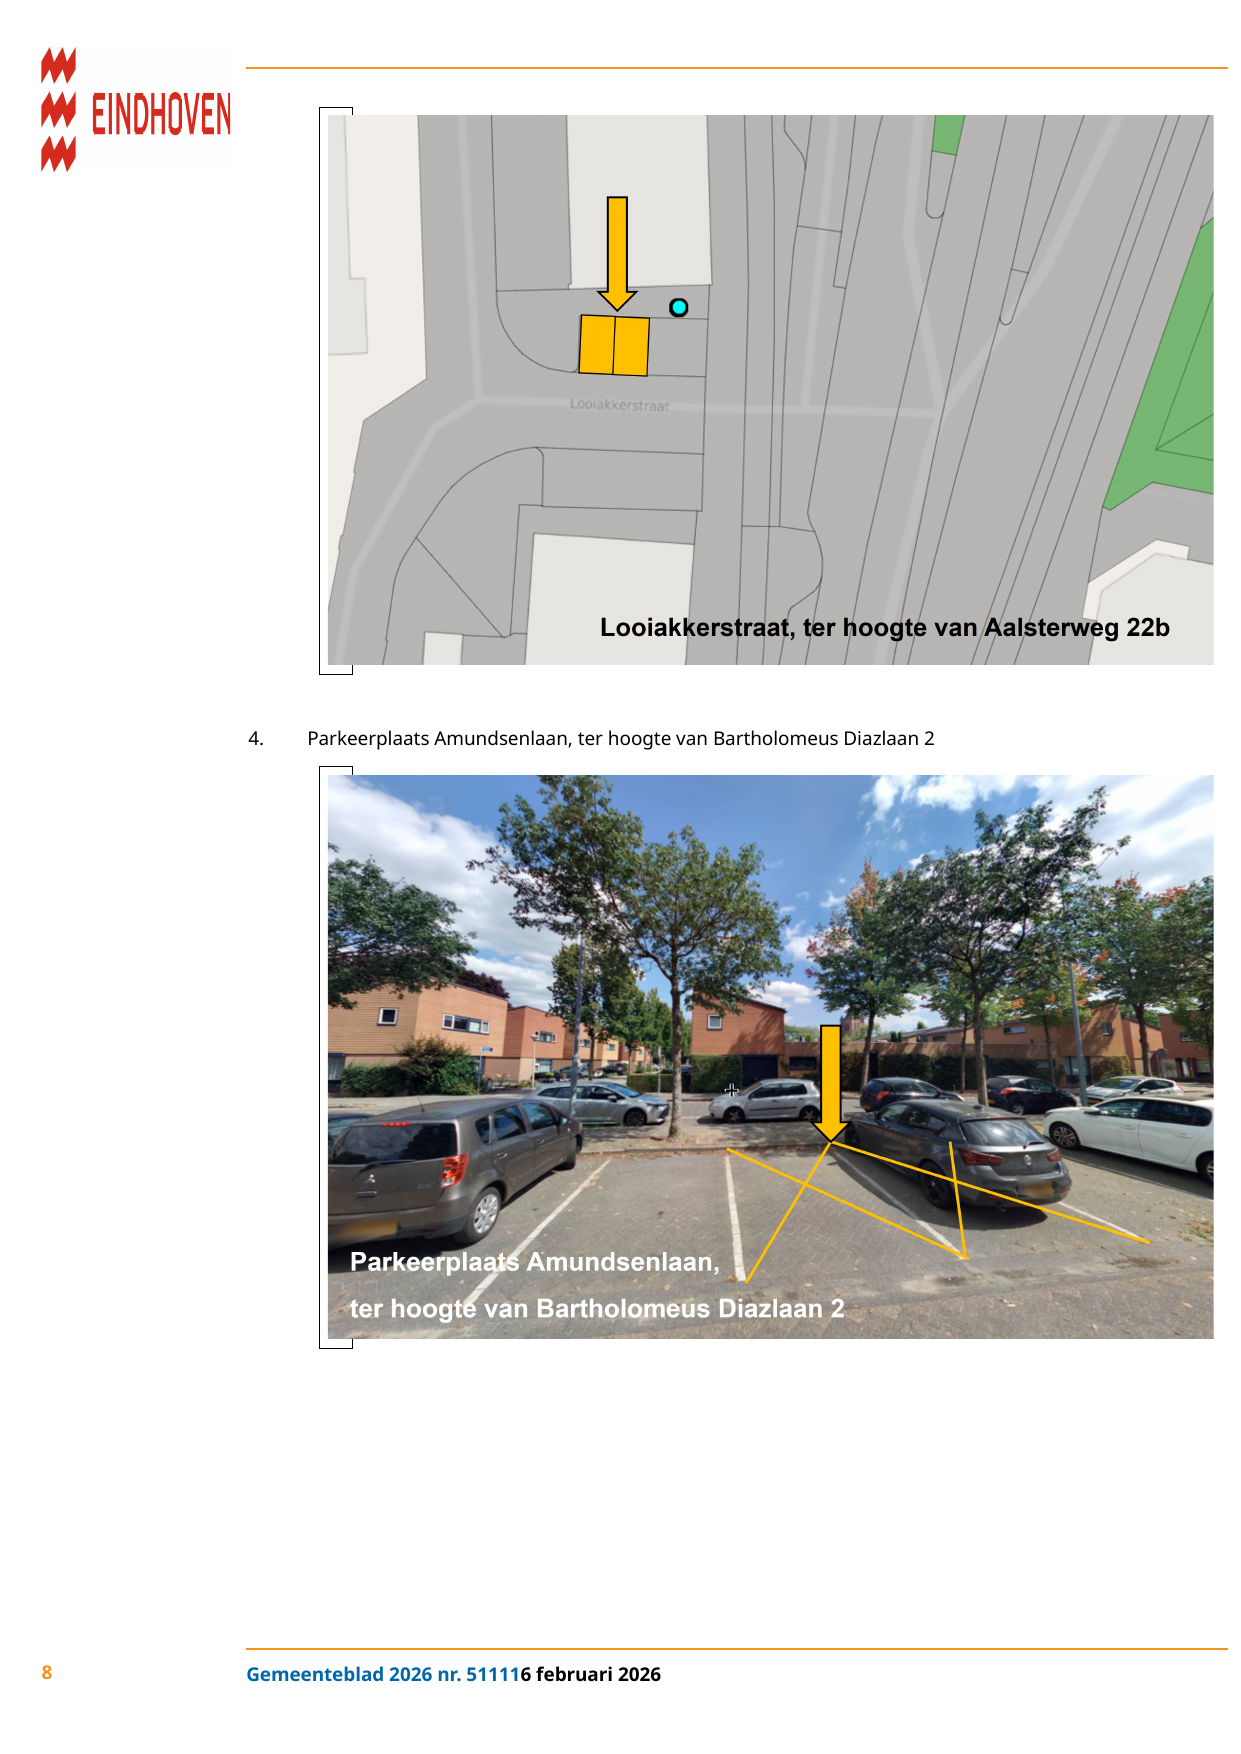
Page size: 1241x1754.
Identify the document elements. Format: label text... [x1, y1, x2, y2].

picture [327, 775, 1214, 1339]
picture [41, 47, 231, 172]
picture [327, 115, 1214, 665]
list Parkeerplaats Amundsenlaan, ter hoogte van Bartholomeus Diazlaan 2 [248, 725, 1152, 750]
